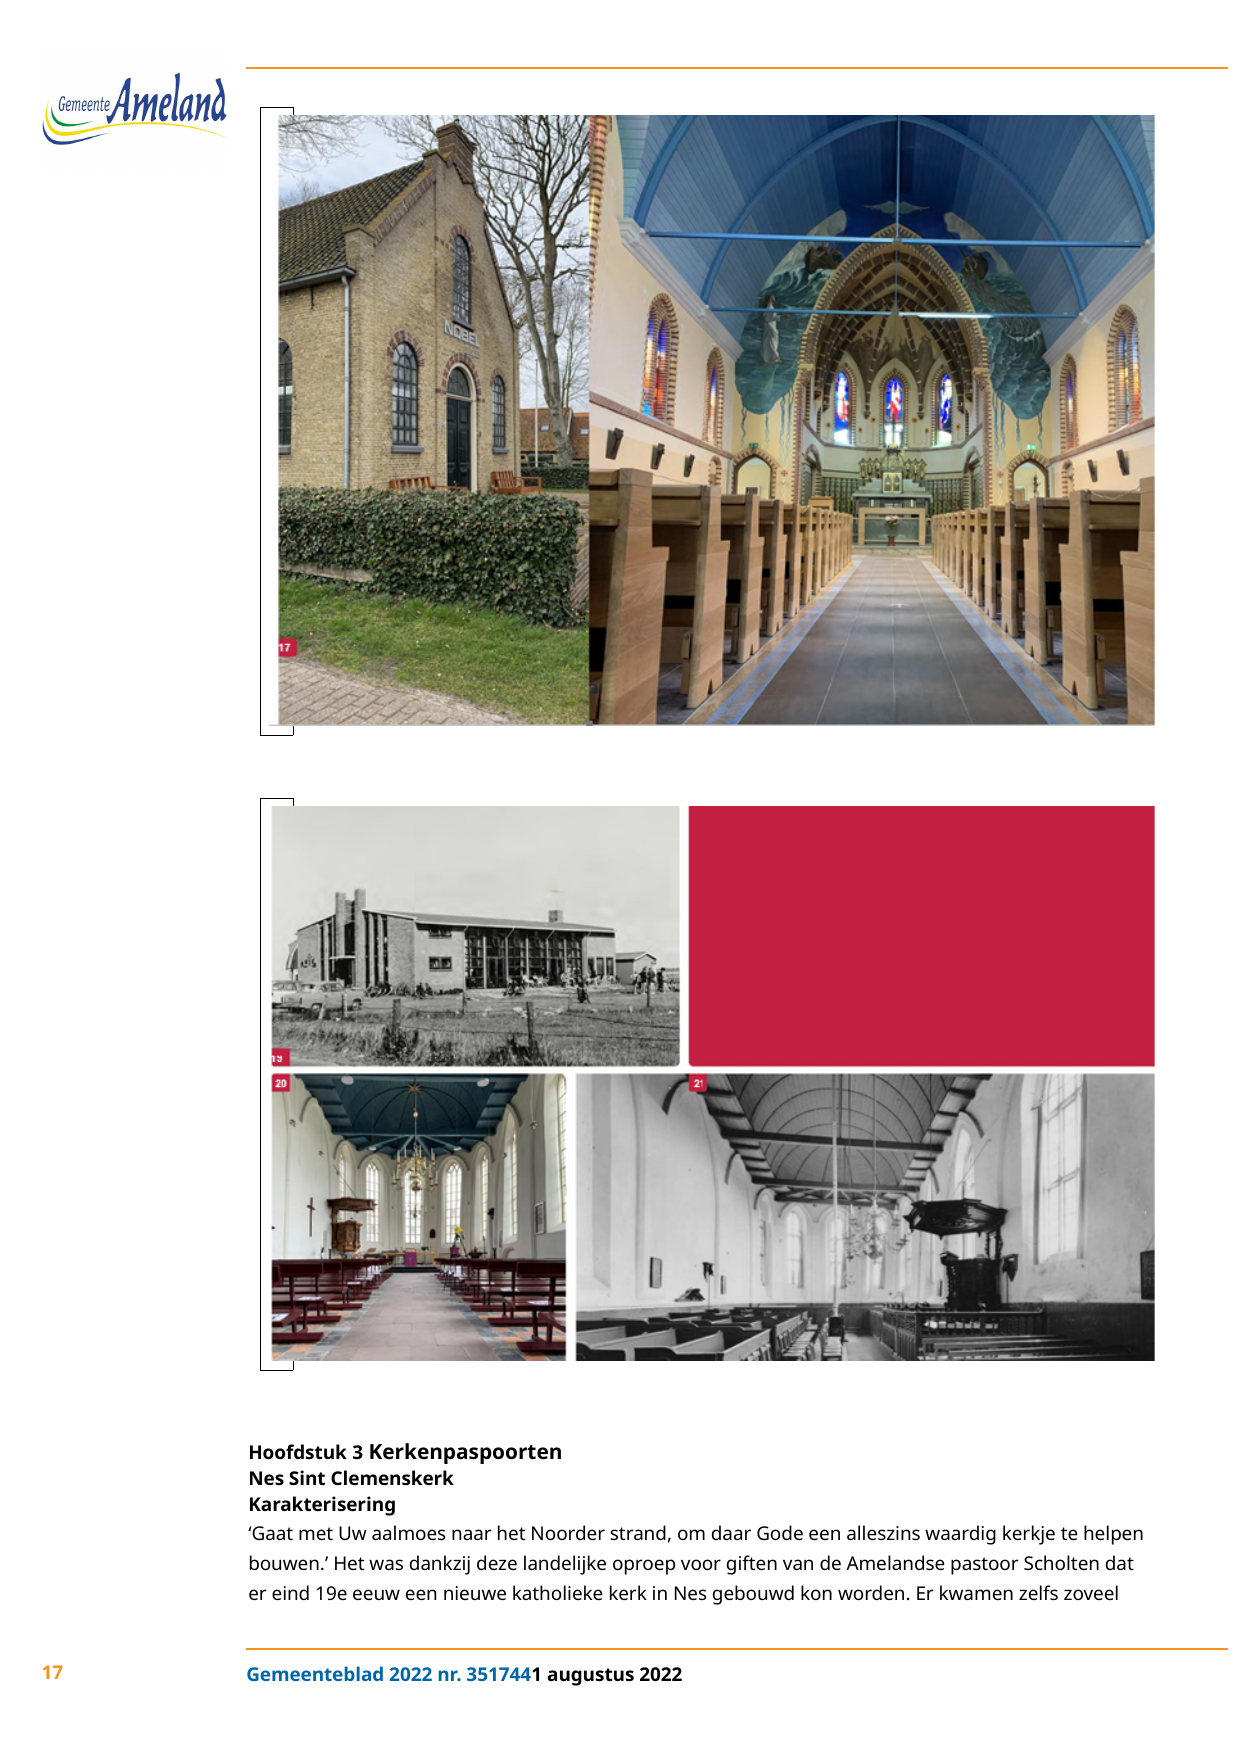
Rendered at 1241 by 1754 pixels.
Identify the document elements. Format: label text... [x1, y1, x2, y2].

text Karakterisering [248, 1491, 1152, 1517]
picture [268, 806, 1155, 1361]
picture [41, 47, 231, 172]
text Hoofdstuk 3 Kerkenpaspoorten [248, 1437, 1152, 1465]
picture [268, 115, 1155, 726]
text ‘Gaat met Uw aalmoes naar het Noorder strand, om daar Gode een alleszins waardig kerkje te helpen bouwen.’ Het was dankzij deze landelijke oproep voor giften van de Amelandse pastoor Scholten dat er eind 19e eeuw een nieuwe katholieke kerk in Nes gebouwd kon worden. Er kwamen zelfs zoveel [248, 1521, 1152, 1605]
text Nes Sint Clemenskerk [248, 1465, 1152, 1491]
